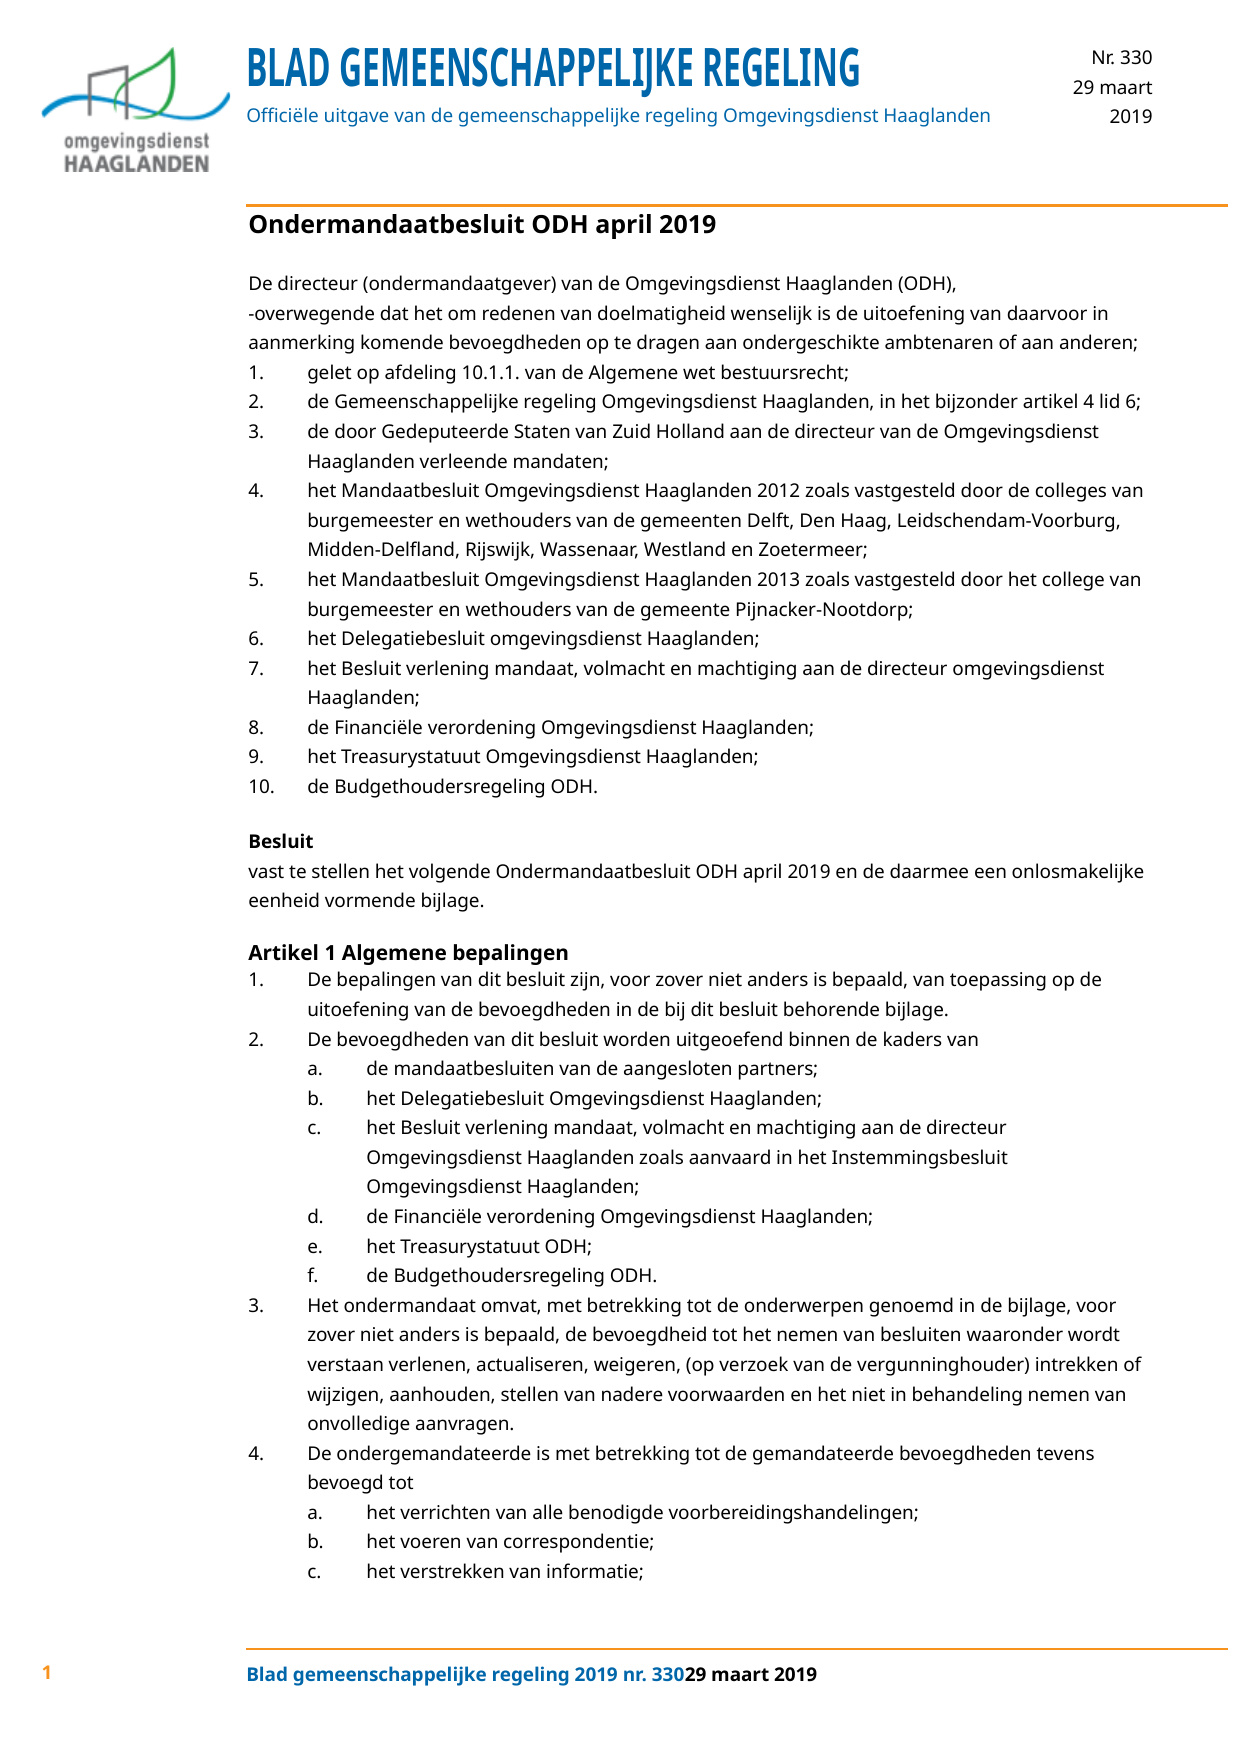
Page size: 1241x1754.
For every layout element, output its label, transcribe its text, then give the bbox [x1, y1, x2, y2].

list het Treasurystatuut Omgevingsdienst Haaglanden; [248, 744, 1152, 769]
list De ondergemandateerde is met betrekking tot de gemandateerde bevoegdheden tevens bevoegd tot [248, 1440, 1152, 1495]
text De directeur (ondermandaatgever) van de Omgevingsdienst Haaglanden (ODH), [248, 270, 1152, 296]
text -overwegende dat het om redenen van doelmatigheid wenselijk is de uitoefening van daarvoor in aanmerking komende bevoegdheden op te dragen aan ondergeschikte ambtenaren of aan anderen; [248, 300, 1152, 355]
picture [41, 47, 231, 172]
text vast te stellen het volgende Ondermandaatbesluit ODH april 2019 en de daarmee een onlosmakelijke eenheid vormende bijlage. [248, 858, 1152, 913]
list het Mandaatbesluit Omgevingsdienst Haaglanden 2012 zoals vastgesteld door de colleges van burgemeester en wethouders van de gemeenten Delft, Den Haag, Leidschendam-Voorburg, Midden-Delfland, Rijswijk, Wassenaar, Westland en Zoetermeer; [248, 477, 1152, 562]
text Ondermandaatbesluit ODH april 2019 [248, 207, 1152, 241]
list het Besluit verlening mandaat, volmacht en machtiging aan de directeur Omgevingsdienst Haaglanden zoals aanvaard in het Instemmingsbesluit Omgevingsdienst Haaglanden; [307, 1114, 1152, 1199]
text Artikel 1 Algemene bepalingen [248, 938, 1152, 967]
list gelet op afdeling 10.1.1. van de Algemene wet bestuursrecht; [248, 359, 1152, 385]
list de Budgethoudersregeling ODH. [248, 773, 1152, 799]
list de door Gedeputeerde Staten van Zuid Holland aan de directeur van de Omgevingsdienst Haaglanden verleende mandaten; [248, 418, 1152, 473]
list het Mandaatbesluit Omgevingsdienst Haaglanden 2013 zoals vastgesteld door het college van burgemeester en wethouders van de gemeente Pijnacker-Nootdorp; [248, 566, 1152, 621]
list het voeren van correspondentie; [307, 1529, 1152, 1554]
list De bepalingen van dit besluit zijn, voor zover niet anders is bepaald, van toepassing op de uitoefening van de bevoegdheden in de bij dit besluit behorende bijlage. [248, 967, 1152, 1022]
list de mandaatbesluiten van de aangesloten partners; [307, 1055, 1152, 1081]
list de Financiële verordening Omgevingsdienst Haaglanden; [307, 1203, 1152, 1229]
text Besluit [248, 828, 1152, 854]
list de Financiële verordening Omgevingsdienst Haaglanden; [248, 714, 1152, 740]
list het Delegatiebesluit omgevingsdienst Haaglanden; [248, 625, 1152, 651]
list de Gemeenschappelijke regeling Omgevingsdienst Haaglanden, in het bijzonder artikel 4 lid 6; [248, 389, 1152, 414]
list het Delegatiebesluit Omgevingsdienst Haaglanden; [307, 1085, 1152, 1111]
list het Besluit verlening mandaat, volmacht en machtiging aan de directeur omgevingsdienst Haaglanden; [248, 655, 1152, 710]
list de Budgethoudersregeling ODH. [307, 1262, 1152, 1288]
list Het ondermandaat omvat, met betrekking tot de onderwerpen genoemd in de bijlage, voor zover niet anders is bepaald, de bevoegdheid tot het nemen van besluiten waaronder wordt verstaan verlenen, actualiseren, weigeren, (op verzoek van de vergunninghouder) intrekken of wijzigen, aanhouden, stellen van nadere voorwaarden en het niet in behandeling nemen van onvolledige aanvragen. [248, 1292, 1152, 1436]
list De bevoegdheden van dit besluit worden uitgeoefend binnen de kaders van [248, 1026, 1152, 1051]
list het verrichten van alle benodigde voorbereidingshandelingen; [307, 1499, 1152, 1525]
list het verstrekken van informatie; [307, 1558, 1152, 1584]
list het Treasurystatuut ODH; [307, 1233, 1152, 1258]
